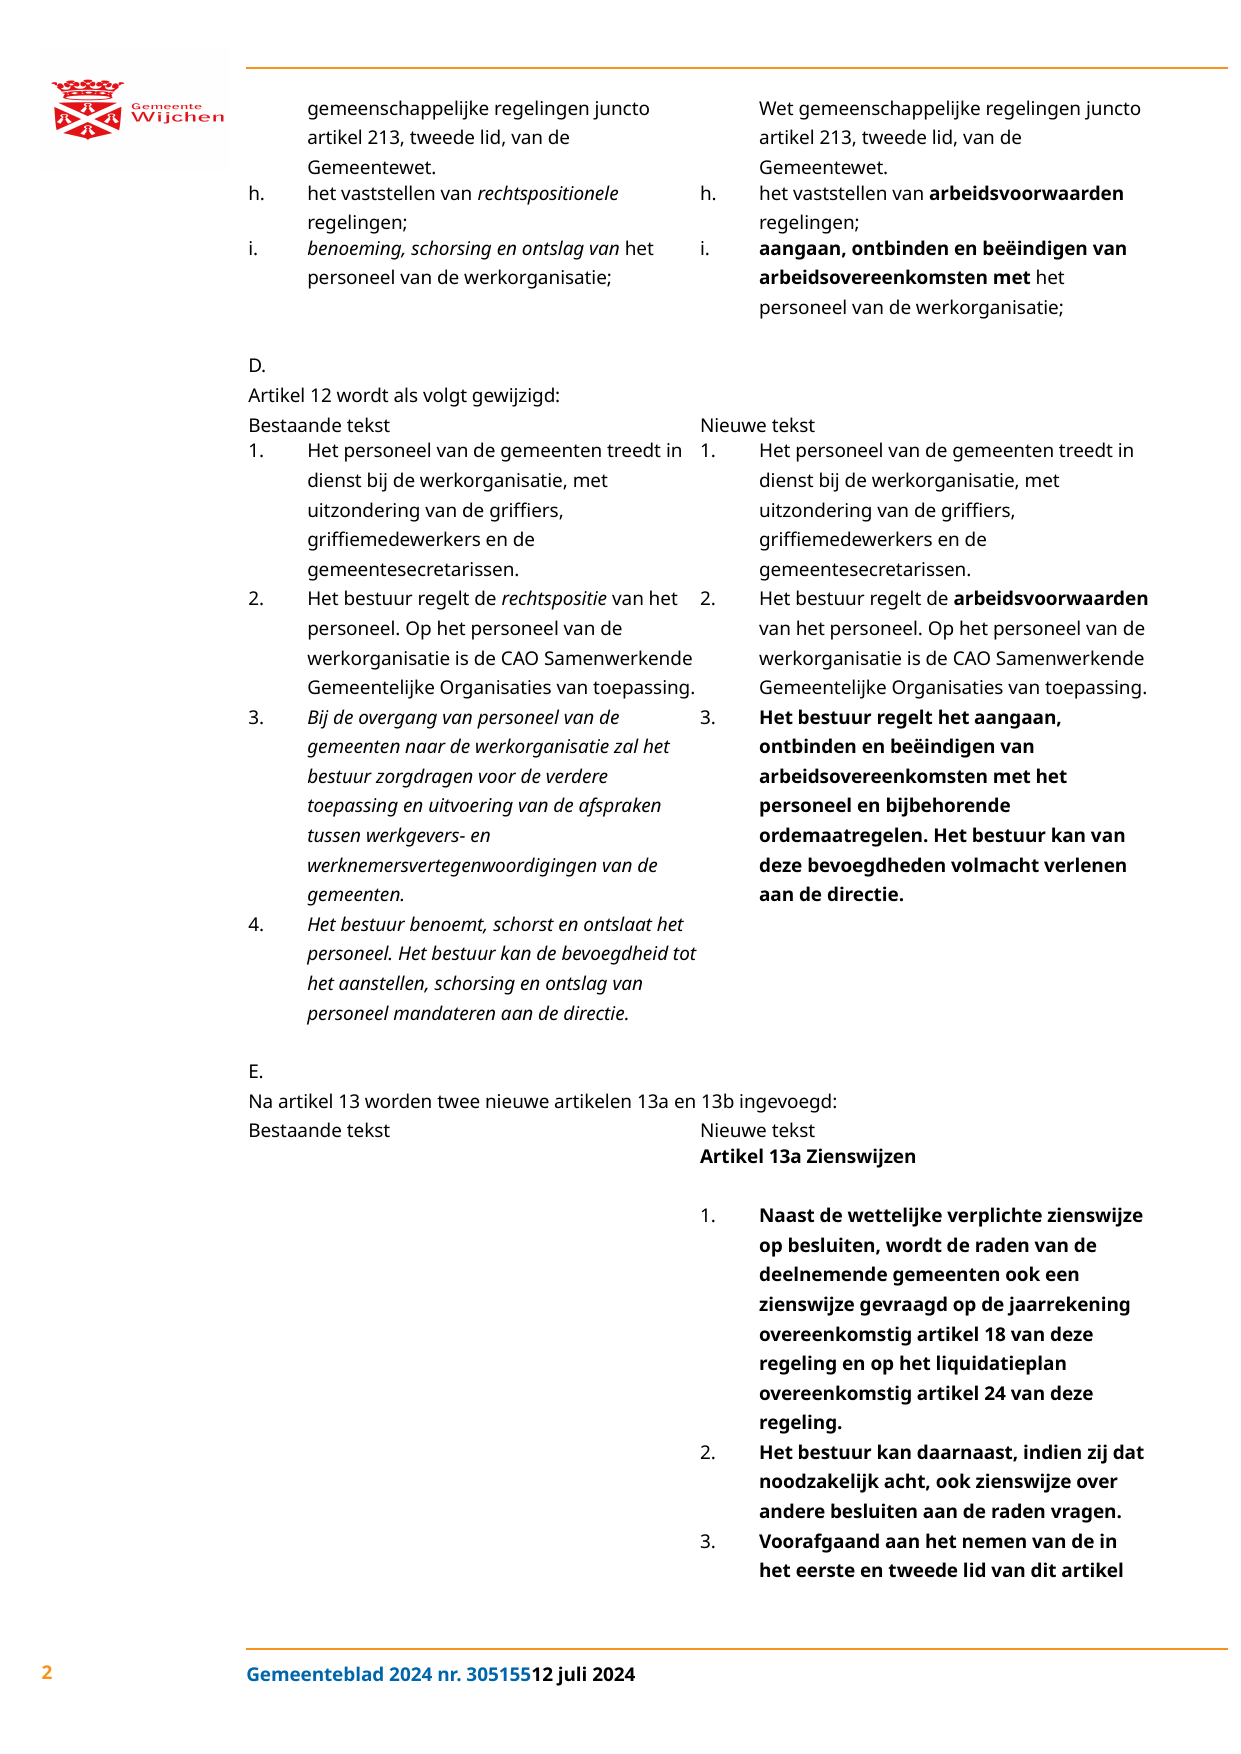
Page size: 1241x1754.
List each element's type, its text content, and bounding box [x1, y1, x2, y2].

table_cell het vaststellen van arbeidsvoorwaarden regelingen; [700, 180, 1152, 235]
table_cell het vaststellen van rechtspositionele regelingen; [248, 180, 700, 235]
table_header Nieuwe tekst [700, 412, 1152, 438]
table_header Bestaande tekst [248, 1118, 700, 1143]
table_cell benoeming, schorsing en ontslag van het personeel van de werkorganisatie; [248, 235, 700, 320]
table_cell Het personeel van de gemeenten treedt in dienst bij de werkorganisatie, met uitzondering van de griffiers, griffiemedewerkers en de gemeentesecretarissen. Het bestuur regelt de rechtspositie van het personeel. Op het personeel van de werkorganisatie is de CAO Samenwerkende Gemeentelijke Organisaties van toepassing. Bij de overgang van personeel van de gemeenten naar de werkorganisatie zal het bestuur zorgdragen voor de verdere toepassing en uitvoering van de afspraken tussen werkgevers- en werknemersvertegenwoordigingen van de gemeenten. Het bestuur benoemt, schorst en ontslaat het personeel. Het bestuur kan de bevoegdheid tot het aanstellen, schorsing en ontslag van personeel mandateren aan de directie. [248, 438, 700, 1026]
text Artikel 12 wordt als volgt gewijzigd: [248, 382, 1152, 408]
picture [41, 47, 231, 172]
text Na artikel 13 worden twee nieuwe artikelen 13a en 13b ingevoegd: [248, 1088, 1152, 1114]
table_cell Het personeel van de gemeenten treedt in dienst bij de werkorganisatie, met uitzondering van de griffiers, griffiemedewerkers en de gemeentesecretarissen. Het bestuur regelt de arbeidsvoorwaarden van het personeel. Op het personeel van de werkorganisatie is de CAO Samenwerkende Gemeentelijke Organisaties van toepassing. Het bestuur regelt het aangaan, ontbinden en beëindigen van arbeidsovereenkomsten met het personeel en bijbehorende ordemaatregelen. Het bestuur kan van deze bevoegdheden volmacht verlenen aan de directie. [700, 438, 1152, 1026]
table_cell Artikel 13a Zienswijzen Naast de wettelijke verplichte zienswijze op besluiten, wordt de raden van de deelnemende gemeenten ook een zienswijze gevraagd op de jaarrekening overeenkomstig artikel 18 van deze regeling en op het liquidatieplan overeenkomstig artikel 24 van deze regeling. Het bestuur kan daarnaast, indien zij dat noodzakelijk acht, ook zienswijze over andere besluiten aan de raden vragen. Voorafgaand aan het nemen van de in het eerste en tweede lid van dit artikel [700, 1143, 1152, 1583]
table_header Bestaande tekst [248, 412, 700, 438]
table_cell gemeenschappelijke regelingen juncto artikel 213, tweede lid, van de Gemeentewet. [248, 95, 700, 180]
table_header Nieuwe tekst [700, 1118, 1152, 1143]
table_cell aangaan, ontbinden en beëindigen van arbeidsovereenkomsten met het personeel van de werkorganisatie; [700, 235, 1152, 320]
table_cell [248, 1143, 700, 1583]
table_cell Wet gemeenschappelijke regelingen juncto artikel 213, tweede lid, van de Gemeentewet. [700, 95, 1152, 180]
